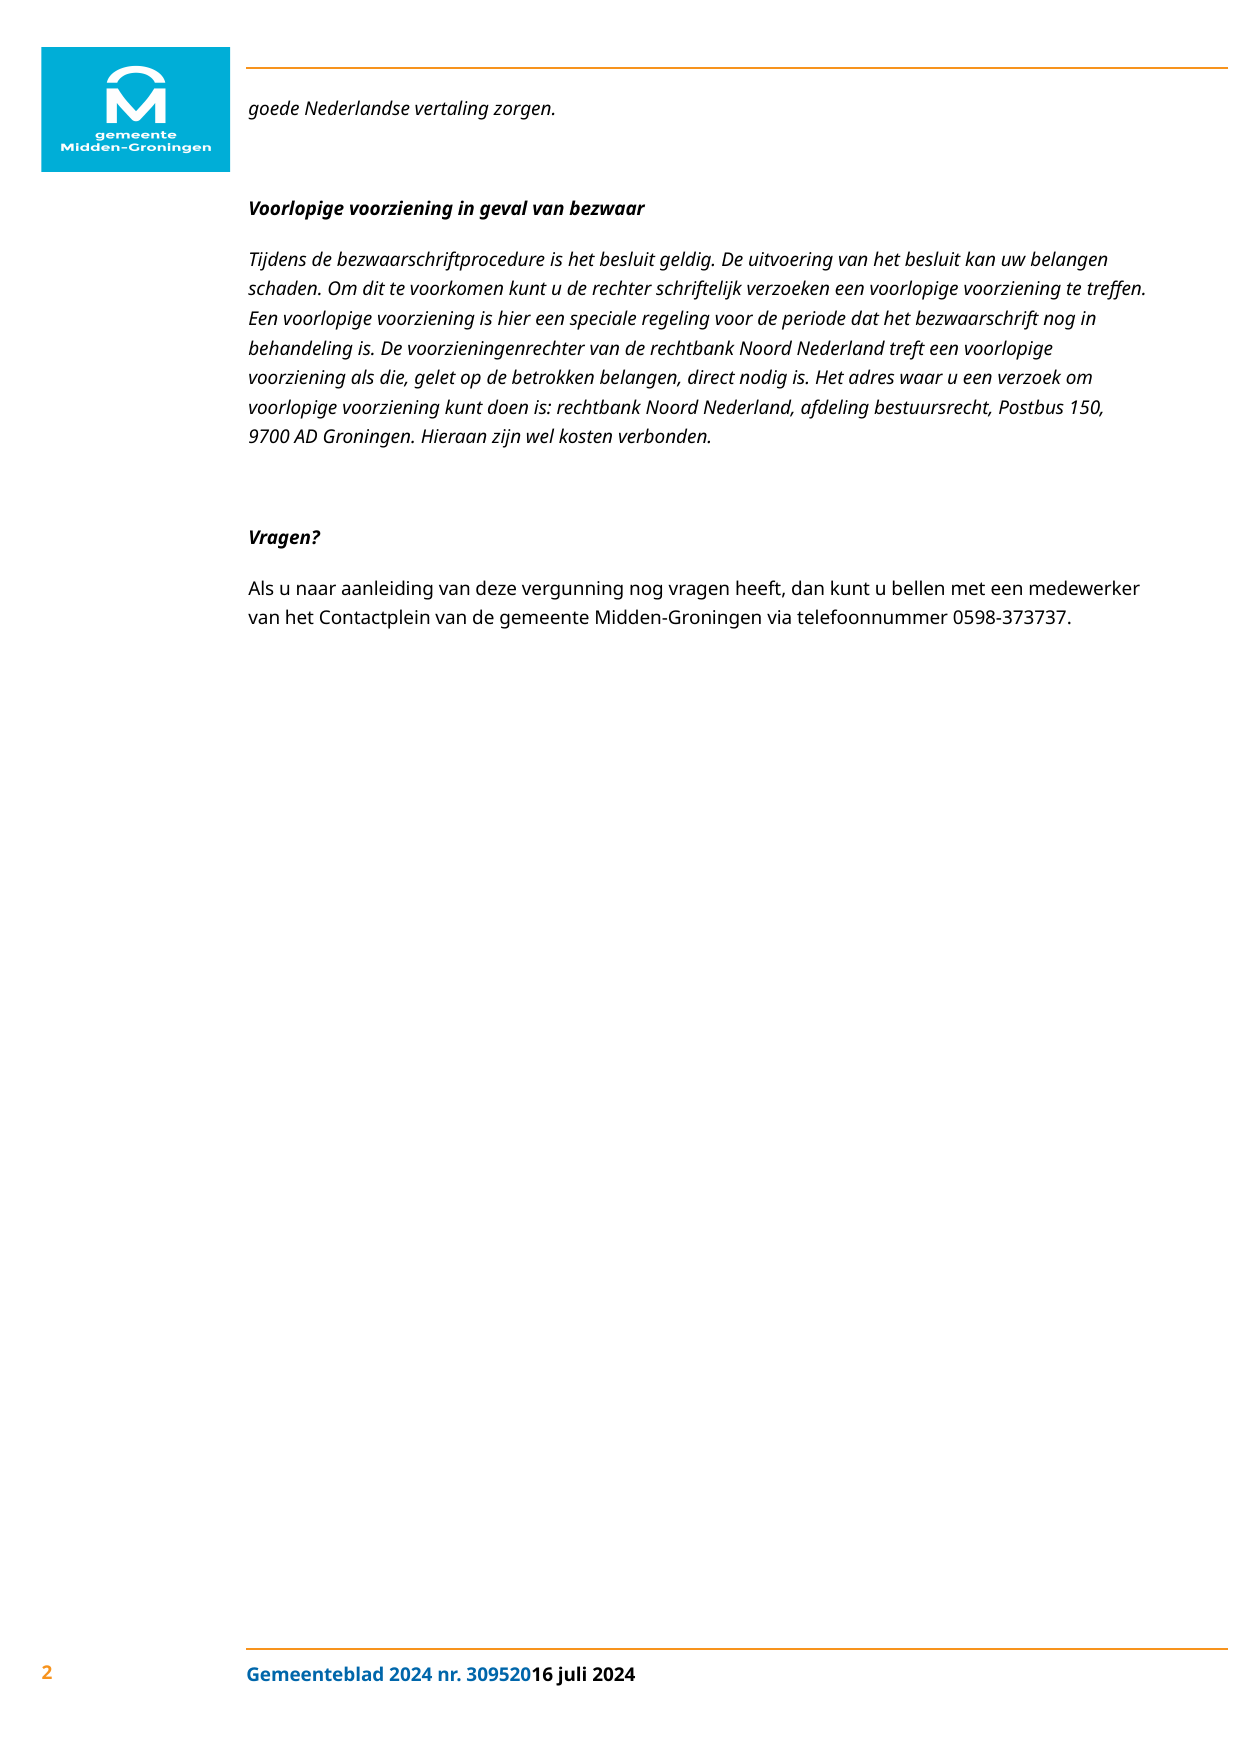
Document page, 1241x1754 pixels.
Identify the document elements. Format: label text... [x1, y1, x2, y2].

text Voorlopige voorziening in geval van bezwaar [248, 196, 1152, 221]
picture [107, 89, 165, 122]
text Vragen? [248, 524, 1152, 550]
text Tijdens de bezwaarschriftprocedure is het besluit geldig. De uitvoering van het besluit kan uw belangen schaden. Om dit te voorkomen kunt u de rechter schriftelijk verzoeken een voorlopige voorziening te treffen. Een voorlopige voorziening is hier een speciale regeling voor de periode dat het bezwaarschrift nog in behandeling is. De voorzieningenrechter van de rechtbank Noord Nederland treft een voorlopige voorziening als die, gelet op de betrokken belangen, direct nodig is. Het adres waar u een verzoek om voorlopige voorziening kunt doen is: rechtbank Noord Nederland, afdeling bestuursrecht, Postbus 150, 9700 AD Groningen. Hieraan zijn wel kosten verbonden. [248, 246, 1152, 449]
text Als u naar aanleiding van deze vergunning nog vragen heeft, dan kunt u bellen met een medewerker van het Contactplein van de gemeente Midden-Groningen via telefoonnummer 0598-373737. [248, 575, 1152, 630]
picture [184, 146, 190, 153]
picture [108, 66, 164, 82]
text goede Nederlandse vertaling zorgen. [248, 95, 1152, 121]
